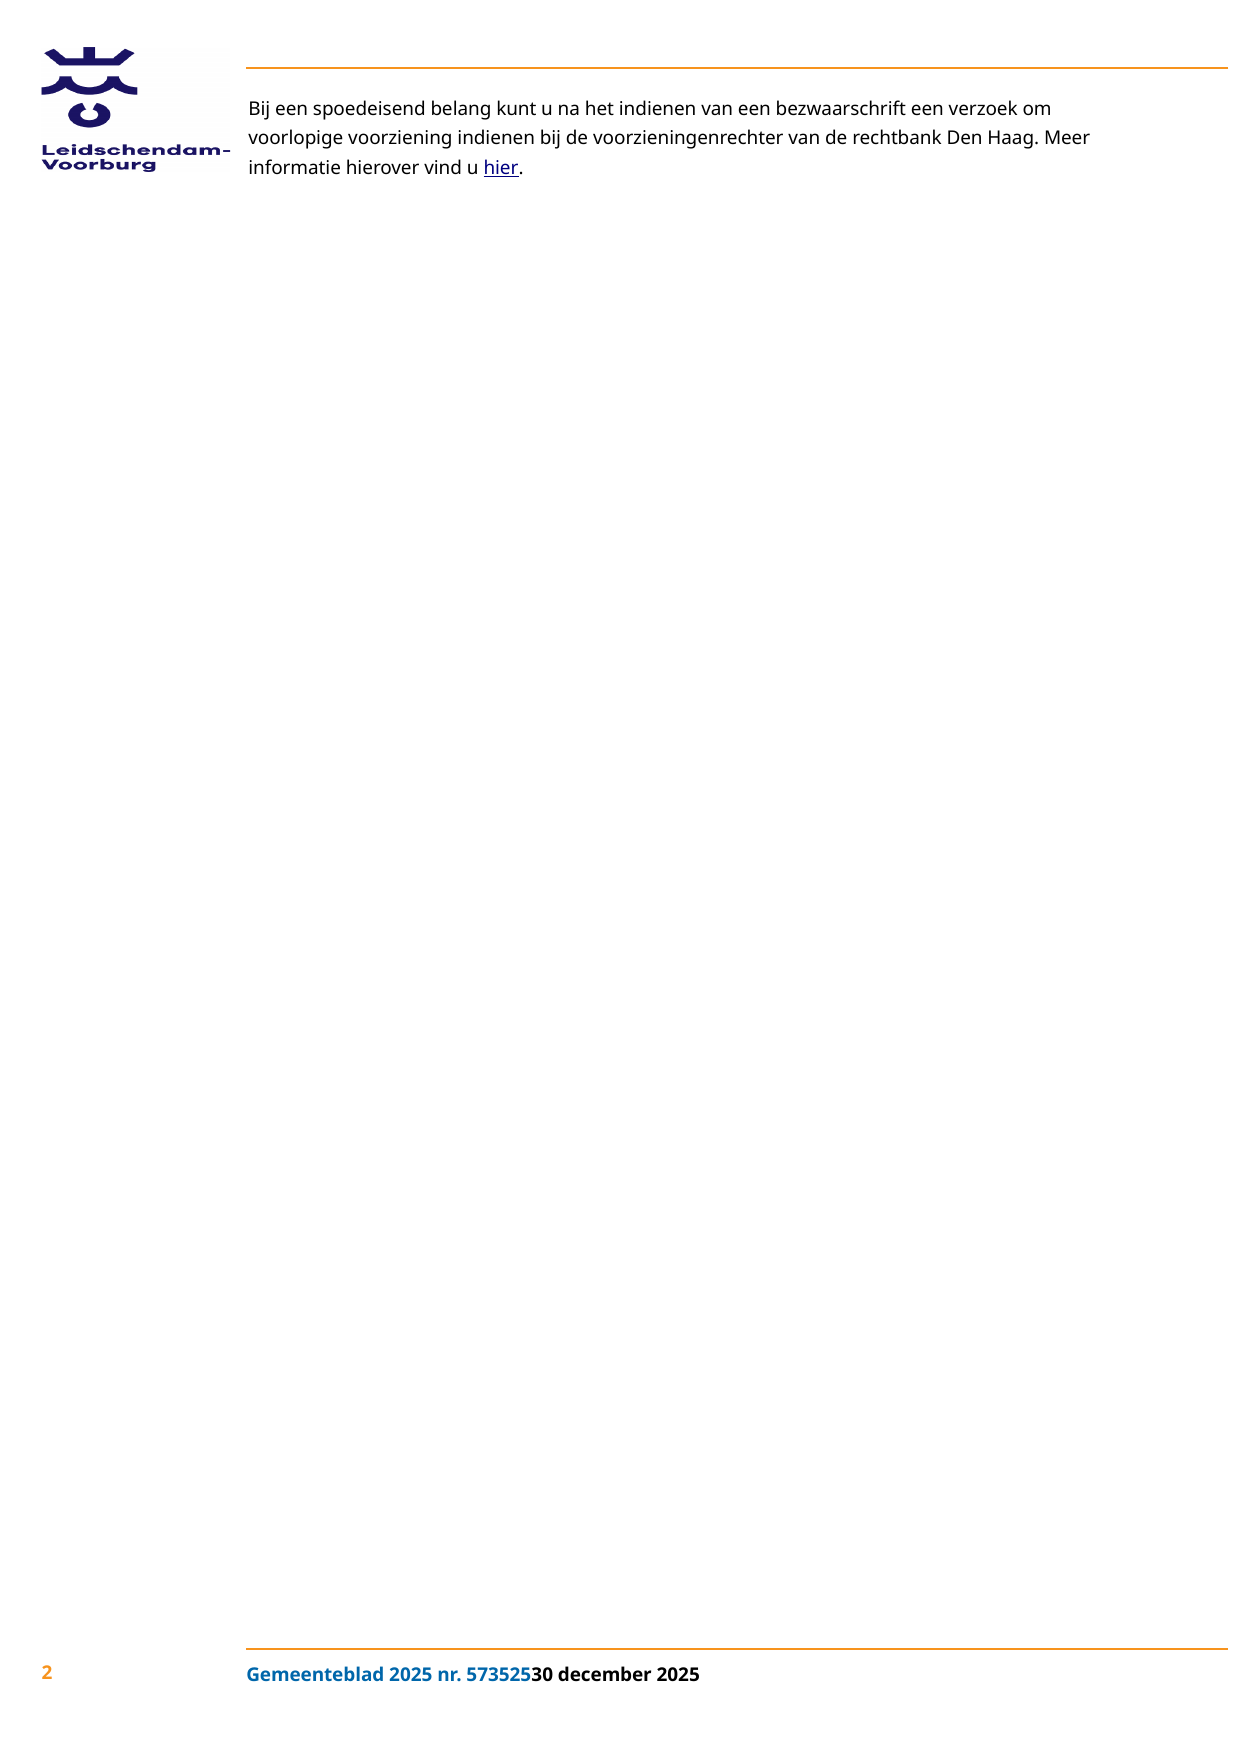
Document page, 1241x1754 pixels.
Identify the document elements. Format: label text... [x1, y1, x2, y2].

picture [41, 47, 231, 172]
text Bij een spoedeisend belang kunt u na het indienen van een bezwaarschrift een verzoek om voorlopige voorziening indienen bij de voorzieningenrechter van de rechtbank Den Haag. Meer informatie hierover vind u hier. [248, 95, 1152, 180]
